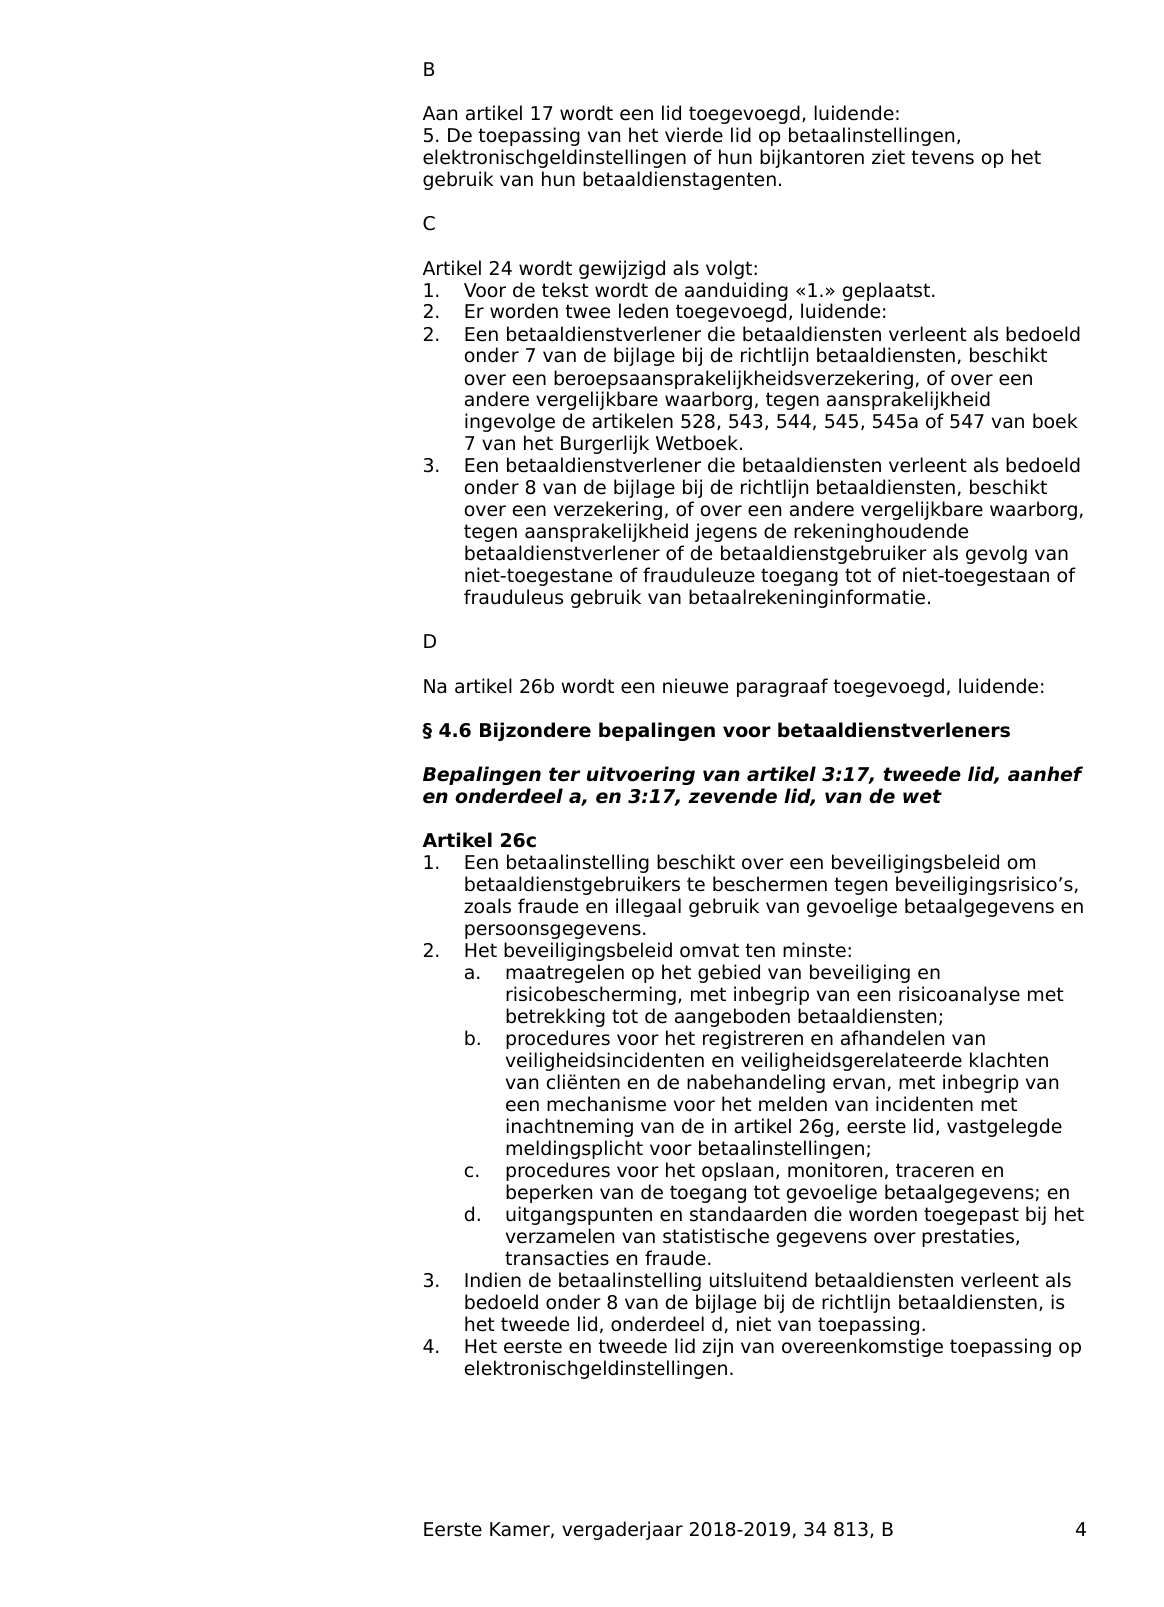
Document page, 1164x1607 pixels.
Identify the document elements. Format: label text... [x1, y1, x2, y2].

subtitle Artikel 26c [422, 830, 1087, 852]
subtitle § 4.6 Bijzondere bepalingen voor betaaldienstverleners [422, 720, 1087, 742]
text b. procedures voor het registreren en afhandelen van veiligheidsincidenten en veiligheidsgerelateerde klachten van cliënten en de nabehandeling ervan, met inbegrip van een mechanisme voor het melden van incidenten met inachtneming van de in artikel 26g, eerste lid, vastgelegde meldingsplicht voor betaalinstellingen; [464, 1028, 1087, 1160]
text 1. Een betaalinstelling beschikt over een beveiligingsbeleid om betaaldienstgebruikers te beschermen tegen beveiligingsrisico’s, zoals fraude en illegaal gebruik van gevoelige betaalgegevens en persoonsgegevens. [422, 852, 1087, 940]
text c. procedures voor het opslaan, monitoren, traceren en beperken van de toegang tot gevoelige betaalgegevens; en [464, 1160, 1087, 1204]
text 1. Voor de tekst wordt de aanduiding «1.» geplaatst. [422, 279, 1087, 301]
subtitle C [422, 213, 1087, 235]
text Aan artikel 17 wordt een lid toegevoegd, luidende: [422, 103, 1087, 125]
subtitle Bepalingen ter uitvoering van artikel 3:17, tweede lid, aanhef en onderdeel a, en 3:17, zevende lid, van de wet [422, 764, 1087, 808]
text 2. Er worden twee leden toegevoegd, luidende: [422, 301, 1087, 323]
text 2. Het beveiligingsbeleid omvat ten minste: [422, 940, 1087, 962]
text d. uitgangspunten en standaarden die worden toegepast bij het verzamelen van statistische gegevens over prestaties, transacties en fraude. [464, 1204, 1087, 1269]
text 3. Een betaaldienstverlener die betaaldiensten verleent als bedoeld onder 8 van de bijlage bij de richtlijn betaaldiensten, beschikt over een verzekering, of over een andere vergelijkbare waarborg, tegen aansprakelijkheid jegens de rekeninghoudende betaaldienstverlener of de betaaldienstgebruiker als gevolg van niet-toegestane of frauduleuze toegang tot of niet-toegestaan of frauduleus gebruik van betaalrekeninginformatie. [422, 455, 1087, 609]
text 5. De toepassing van het vierde lid op betaalinstellingen, elektronischgeldinstellingen of hun bijkantoren ziet tevens op het gebruik van hun betaaldienstagenten. [422, 125, 1087, 191]
text Na artikel 26b wordt een nieuwe paragraaf toegevoegd, luidende: [422, 676, 1087, 697]
subtitle D [422, 631, 1087, 653]
text a. maatregelen op het gebied van beveiliging en risicobescherming, met inbegrip van een risicoanalyse met betrekking tot de aangeboden betaaldiensten; [464, 962, 1087, 1028]
text 2. Een betaaldienstverlener die betaaldiensten verleent als bedoeld onder 7 van de bijlage bij de richtlijn betaaldiensten, beschikt over een beroepsaansprakelijkheidsverzekering, of over een andere vergelijkbare waarborg, tegen aansprakelijkheid ingevolge de artikelen 528, 543, 544, 545, 545a of 547 van boek 7 van het Burgerlijk Wetboek. [422, 323, 1087, 455]
text 4. Het eerste en tweede lid zijn van overeenkomstige toepassing op elektronischgeldinstellingen. [422, 1336, 1087, 1379]
text 3. Indien de betaalinstelling uitsluitend betaaldiensten verleent als bedoeld onder 8 van de bijlage bij de richtlijn betaaldiensten, is het tweede lid, onderdeel d, niet van toepassing. [422, 1269, 1087, 1336]
subtitle B [422, 59, 1087, 81]
text Artikel 24 wordt gewijzigd als volgt: [422, 257, 1087, 279]
